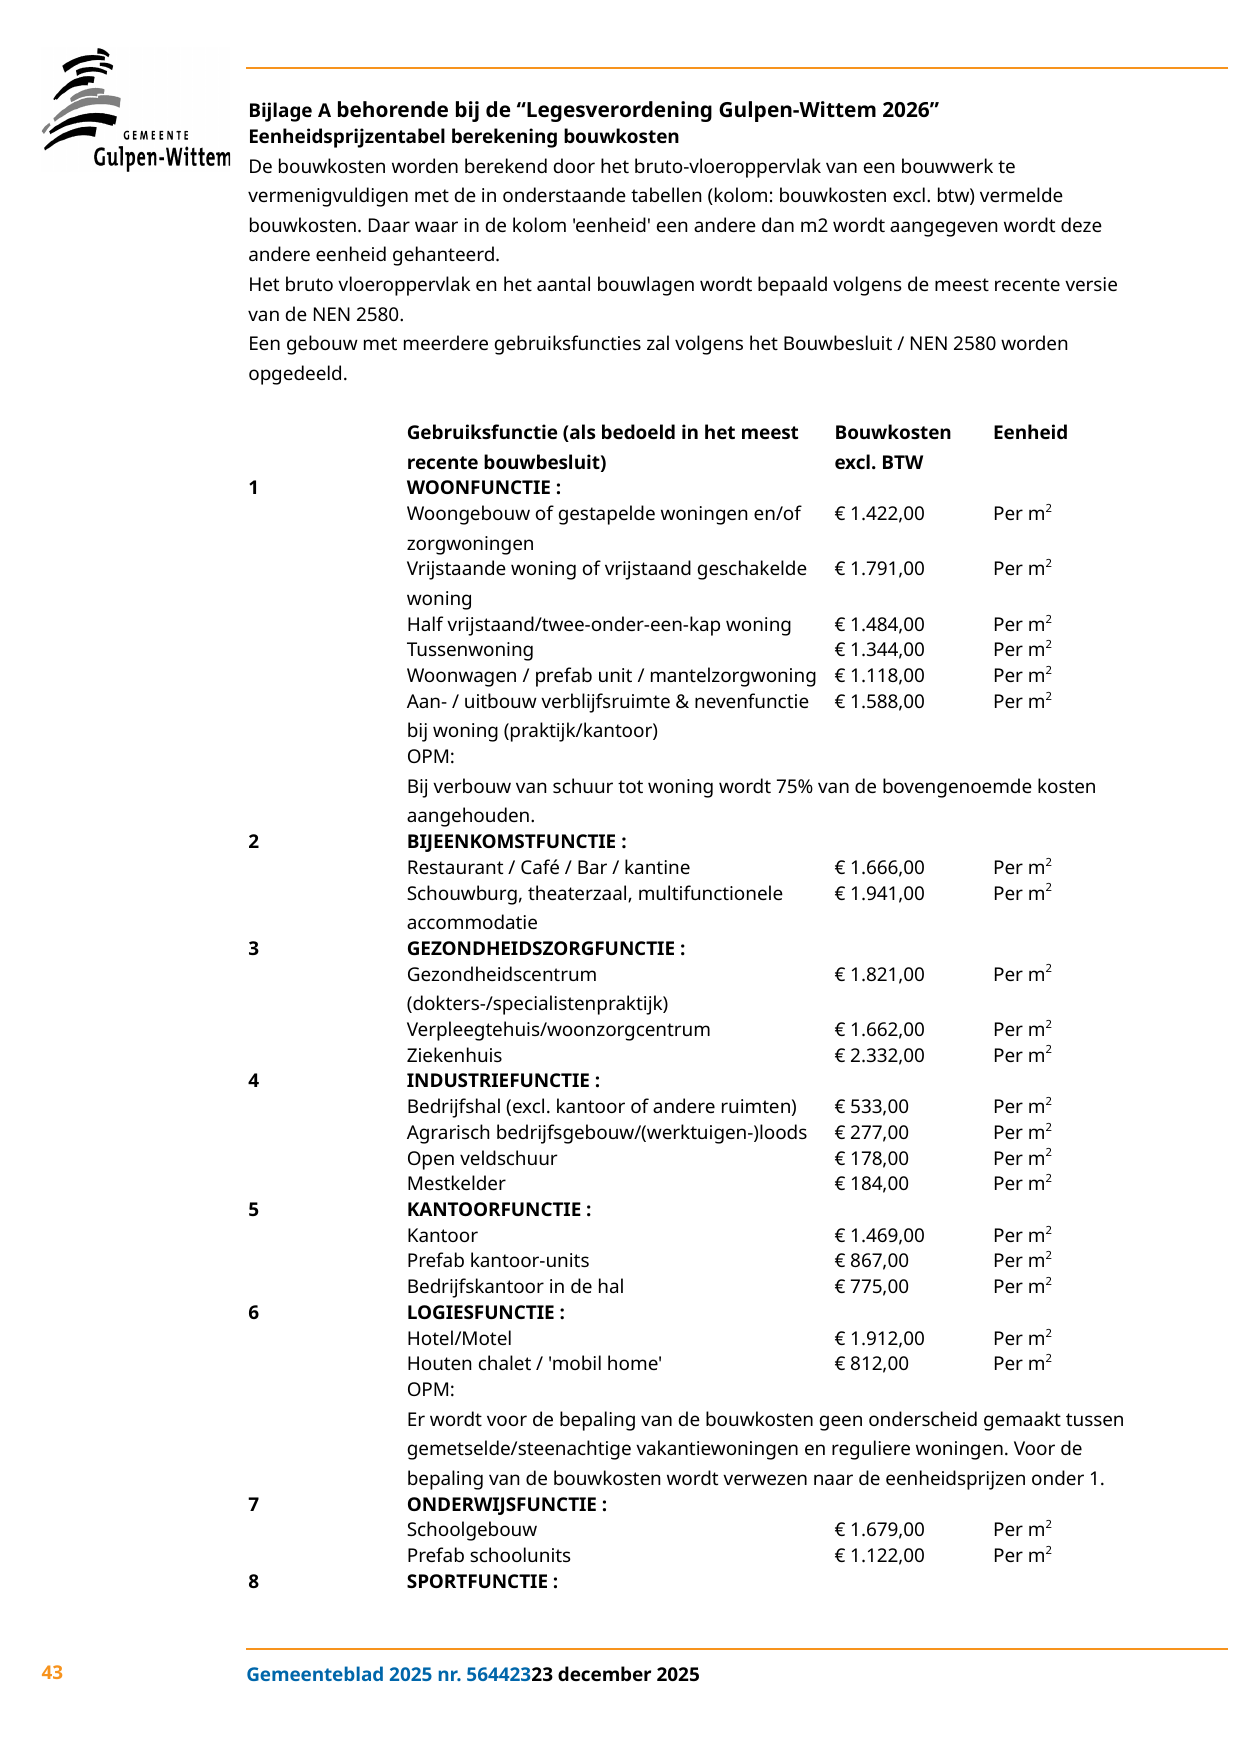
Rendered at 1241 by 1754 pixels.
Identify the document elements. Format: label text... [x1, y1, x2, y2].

table_cell € 178,00 [834, 1145, 993, 1171]
table_cell Schouwburg, theaterzaal, multifunctionele accommodatie [407, 880, 834, 935]
table_cell [248, 854, 407, 880]
table_header Eenheid [993, 419, 1152, 474]
table_cell SPORTFUNCTIE : [407, 1568, 834, 1594]
text Het bruto vloeroppervlak en het aantal bouwlagen wordt bepaald volgens de meest recente versie van de NEN 2580. [248, 271, 1152, 327]
table_cell Per m2 [993, 556, 1152, 611]
table_cell [993, 828, 1152, 854]
table_cell [993, 475, 1152, 500]
table_header Gebruiksfunctie (als bedoeld in het meest recente bouwbesluit) [407, 419, 834, 474]
table_cell [248, 1376, 407, 1491]
table_cell [248, 688, 407, 743]
table_cell [248, 556, 407, 611]
table_cell [834, 1299, 993, 1325]
table_cell [248, 500, 407, 556]
table_cell [248, 1093, 407, 1119]
table_cell [248, 1248, 407, 1273]
table_cell KANTOORFUNCTIE : [407, 1196, 834, 1222]
table_cell GEZONDHEIDSZORGFUNCTIE : [407, 935, 834, 961]
table_cell € 1.666,00 [834, 854, 993, 880]
table_cell [834, 1568, 993, 1594]
table_cell [248, 1517, 407, 1542]
table_cell Per m2 [993, 1093, 1152, 1119]
table_cell Per m2 [993, 1222, 1152, 1248]
table_cell Per m2 [993, 1517, 1152, 1542]
table_cell 6 [248, 1299, 407, 1325]
table_cell Open veldschuur [407, 1145, 834, 1171]
table_header [248, 419, 407, 474]
table_cell € 1.821,00 [834, 961, 993, 1016]
table_cell [248, 1542, 407, 1568]
table_cell € 184,00 [834, 1171, 993, 1196]
table_cell [834, 1491, 993, 1517]
table_cell Woonwagen / prefab unit / mantelzorgwoning [407, 663, 834, 688]
table_cell INDUSTRIEFUNCTIE : [407, 1068, 834, 1093]
table_cell Per m2 [993, 1042, 1152, 1068]
table_cell [248, 1222, 407, 1248]
table_cell [248, 1325, 407, 1351]
table_cell 8 [248, 1568, 407, 1594]
table_cell [834, 935, 993, 961]
table_cell Mestkelder [407, 1171, 834, 1196]
table_cell Verpleegtehuis/woonzorgcentrum [407, 1016, 834, 1042]
table_cell € 775,00 [834, 1274, 993, 1299]
table_cell [248, 1171, 407, 1196]
table_cell € 2.332,00 [834, 1042, 993, 1068]
table_cell € 867,00 [834, 1248, 993, 1273]
table_cell [993, 935, 1152, 961]
table_cell [248, 880, 407, 935]
text De bouwkosten worden berekend door het bruto-vloeroppervlak van een bouwwerk te vermenigvuldigen met de in onderstaande tabellen (kolom: bouwkosten excl. btw) vermelde bouwkosten. Daar waar in de kolom 'eenheid' een andere dan m2 wordt aangegeven wordt deze andere eenheid gehanteerd. [248, 153, 1152, 267]
table_cell 7 [248, 1491, 407, 1517]
table_cell [993, 1196, 1152, 1222]
table_cell Per m2 [993, 854, 1152, 880]
table_cell Per m2 [993, 500, 1152, 556]
table_cell € 533,00 [834, 1093, 993, 1119]
table_cell 2 [248, 828, 407, 854]
table_cell Prefab schoolunits [407, 1542, 834, 1568]
table_cell Per m2 [993, 637, 1152, 662]
table_cell [248, 637, 407, 662]
table_cell [993, 1299, 1152, 1325]
table_cell Per m2 [993, 1274, 1152, 1299]
table_cell [248, 744, 407, 828]
table_cell Vrijstaande woning of vrijstaand geschakelde woning [407, 556, 834, 611]
table_cell 1 [248, 475, 407, 500]
table_cell Per m2 [993, 1016, 1152, 1042]
table_cell LOGIESFUNCTIE : [407, 1299, 834, 1325]
table_cell [248, 611, 407, 637]
table_cell Schoolgebouw [407, 1517, 834, 1542]
table_cell OPM: Bij verbouw van schuur tot woning wordt 75% van de bovengenoemde kosten aangehouden. [407, 744, 1152, 828]
table_cell € 1.941,00 [834, 880, 993, 935]
table_cell Woongebouw of gestapelde woningen en/of zorgwoningen [407, 500, 834, 556]
table_cell 4 [248, 1068, 407, 1093]
table_cell Agrarisch bedrijfsgebouw/(werktuigen-)loods [407, 1119, 834, 1145]
table_cell [834, 475, 993, 500]
table_cell [993, 1068, 1152, 1093]
table_cell WOONFUNCTIE : [407, 475, 834, 500]
table_cell € 1.912,00 [834, 1325, 993, 1351]
table_cell Kantoor [407, 1222, 834, 1248]
table_cell € 1.662,00 [834, 1016, 993, 1042]
table_cell € 1.422,00 [834, 500, 993, 556]
table_cell Prefab kantoor-units [407, 1248, 834, 1273]
table_cell Per m2 [993, 880, 1152, 935]
table_cell [248, 1351, 407, 1376]
table_cell Per m2 [993, 1248, 1152, 1273]
table_cell € 1.344,00 [834, 637, 993, 662]
table_cell [834, 1196, 993, 1222]
table_cell 3 [248, 935, 407, 961]
table_cell Hotel/Motel [407, 1325, 834, 1351]
text Eenheidsprijzentabel berekening bouwkosten [248, 123, 1152, 149]
table_cell ONDERWIJSFUNCTIE : [407, 1491, 834, 1517]
table_cell Per m2 [993, 1325, 1152, 1351]
table_cell Per m2 [993, 1171, 1152, 1196]
table_cell [993, 1568, 1152, 1594]
table_cell Per m2 [993, 1145, 1152, 1171]
table_cell Per m2 [993, 961, 1152, 1016]
table_cell [834, 1068, 993, 1093]
table_cell Half vrijstaand/twee-onder-een-kap woning [407, 611, 834, 637]
table_cell Restaurant / Café / Bar / kantine [407, 854, 834, 880]
table_cell Bedrijfshal (excl. kantoor of andere ruimten) [407, 1093, 834, 1119]
table_cell € 1.588,00 [834, 688, 993, 743]
picture [41, 47, 231, 172]
table_cell Per m2 [993, 1542, 1152, 1568]
table_header Bouwkosten excl. BTW [834, 419, 993, 474]
table_cell € 1.122,00 [834, 1542, 993, 1568]
table_cell [993, 1491, 1152, 1517]
table_cell [248, 1016, 407, 1042]
table_cell Gezondheidscentrum (dokters-/specialistenpraktijk) [407, 961, 834, 1016]
table_cell [834, 828, 993, 854]
table_cell [248, 961, 407, 1016]
table_cell Per m2 [993, 663, 1152, 688]
table_cell Ziekenhuis [407, 1042, 834, 1068]
table_cell [248, 663, 407, 688]
table_cell € 1.469,00 [834, 1222, 993, 1248]
table_cell € 1.679,00 [834, 1517, 993, 1542]
table_cell Per m2 [993, 688, 1152, 743]
table_cell [248, 1042, 407, 1068]
table_cell Per m2 [993, 1119, 1152, 1145]
table_cell [248, 1145, 407, 1171]
table_cell € 277,00 [834, 1119, 993, 1145]
table_cell Aan- / uitbouw verblijfsruimte & nevenfunctie bij woning (praktijk/kantoor) [407, 688, 834, 743]
text Bijlage A behorende bij de “Legesverordening Gulpen-Wittem 2026” [248, 95, 1152, 123]
table_cell Houten chalet / 'mobil home' [407, 1351, 834, 1376]
table_cell € 1.484,00 [834, 611, 993, 637]
table_cell Bedrijfskantoor in de hal [407, 1274, 834, 1299]
table_cell BIJEENKOMSTFUNCTIE : [407, 828, 834, 854]
table_cell Per m2 [993, 611, 1152, 637]
text Een gebouw met meerdere gebruiksfuncties zal volgens het Bouwbesluit / NEN 2580 worden opgedeeld. [248, 330, 1152, 386]
table_cell [248, 1274, 407, 1299]
table_cell Per m2 [993, 1351, 1152, 1376]
table_cell € 1.791,00 [834, 556, 993, 611]
table_cell € 1.118,00 [834, 663, 993, 688]
table_cell [248, 1119, 407, 1145]
table_cell Tussenwoning [407, 637, 834, 662]
table_cell € 812,00 [834, 1351, 993, 1376]
table_cell 5 [248, 1196, 407, 1222]
table_cell OPM: Er wordt voor de bepaling van de bouwkosten geen onderscheid gemaakt tussen gemetselde/steenachtige vakantiewoningen en reguliere woningen. Voor de bepaling van de bouwkosten wordt verwezen naar de eenheidsprijzen onder 1. [407, 1376, 1152, 1491]
